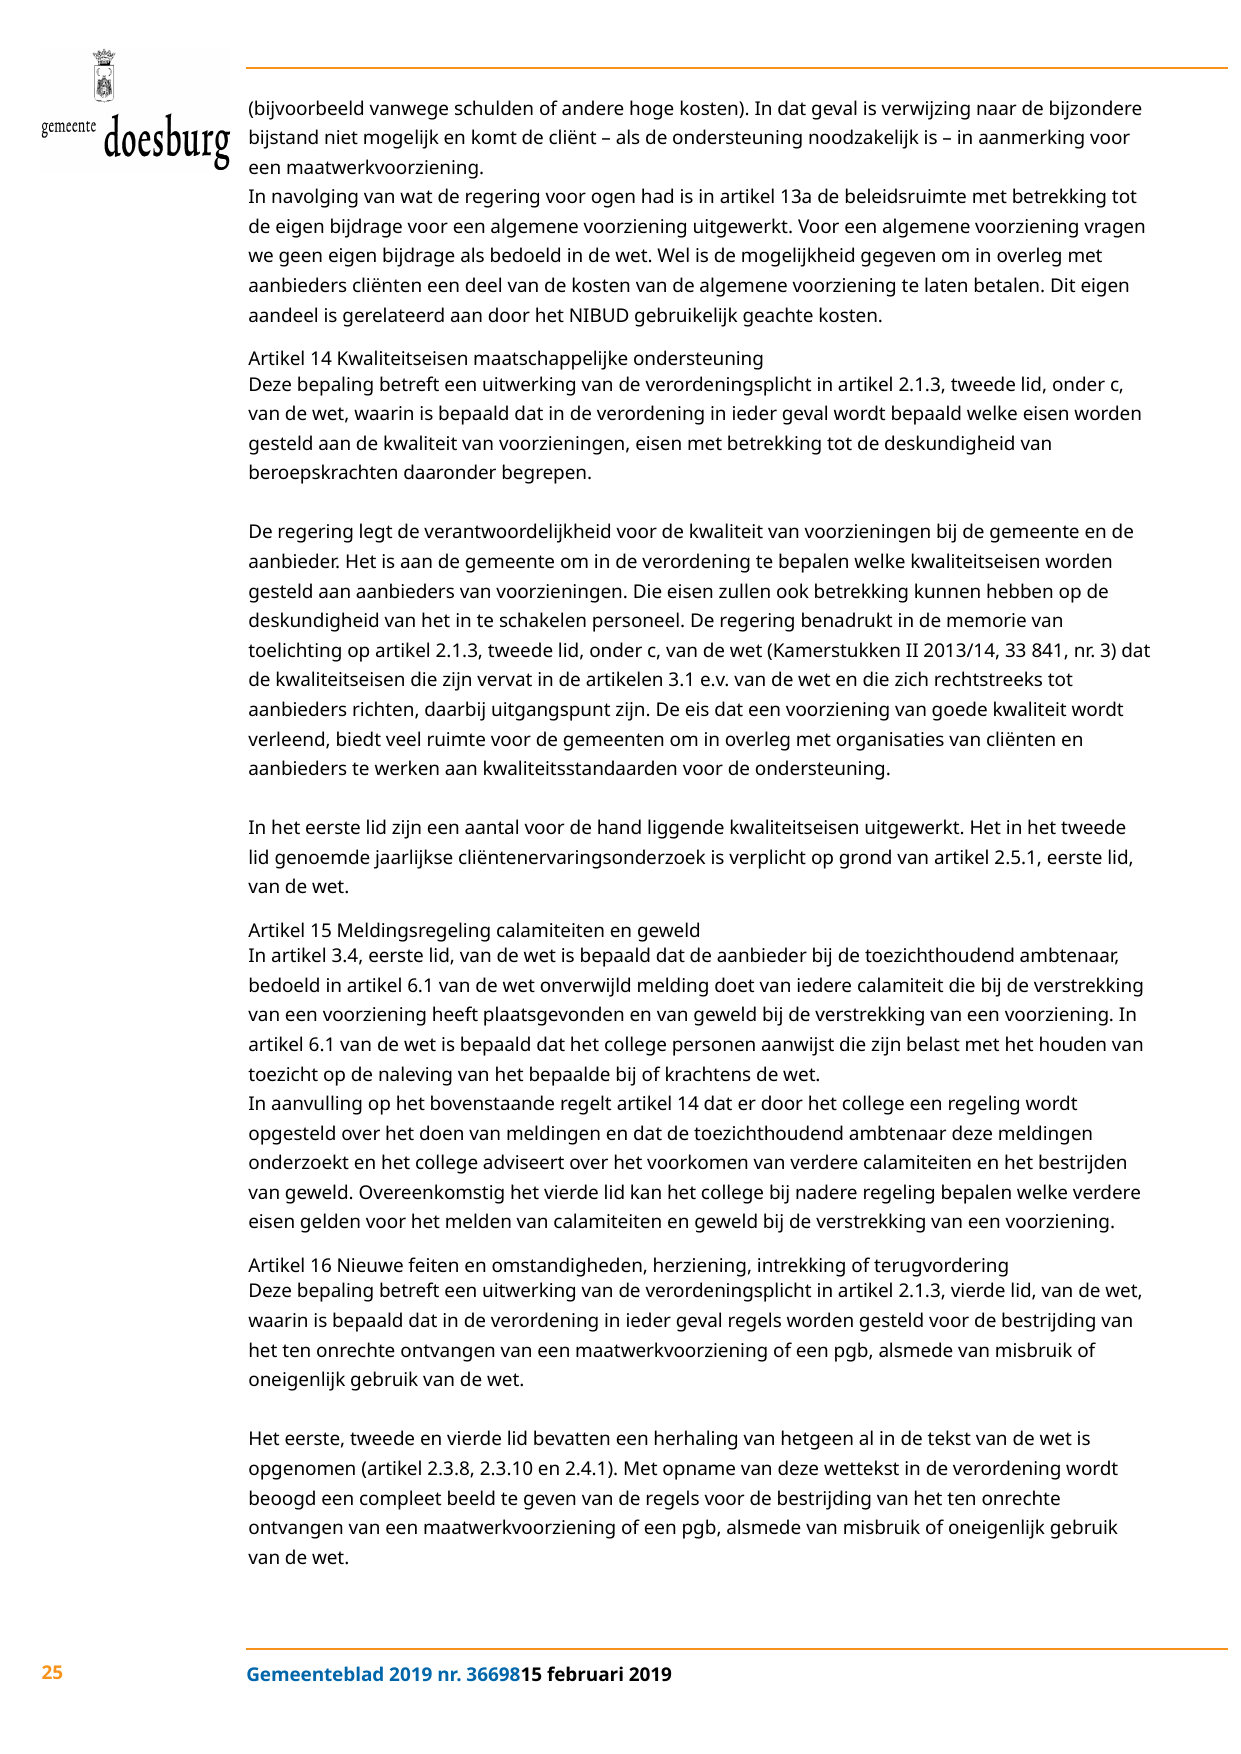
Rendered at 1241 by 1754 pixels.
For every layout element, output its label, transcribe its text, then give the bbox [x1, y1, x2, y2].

text In aanvulling op het bovenstaande regelt artikel 14 dat er door het college een regeling wordt opgesteld over het doen van meldingen en dat de toezichthoudend ambtenaar deze meldingen onderzoekt en het college adviseert over het voorkomen van verdere calamiteiten en het bestrijden van geweld. Overeenkomstig het vierde lid kan het college bij nadere regeling bepalen welke verdere eisen gelden voor het melden van calamiteiten en geweld bij de verstrekking van een voorziening. [248, 1090, 1152, 1234]
text Artikel 15 Meldingsregeling calamiteiten en geweld [248, 917, 1152, 942]
text Artikel 14 Kwaliteitseisen maatschappelijke ondersteuning [248, 345, 1152, 371]
picture [41, 47, 231, 172]
text Het eerste, tweede en vierde lid bevatten een herhaling van hetgeen al in de tekst van de wet is opgenomen (artikel 2.3.8, 2.3.10 en 2.4.1). Met opname van deze wettekst in de verordening wordt beoogd een compleet beeld te geven van de regels voor de bestrijding van het ten onrechte ontvangen van een maatwerkvoorziening of een pgb, alsmede van misbruik of oneigenlijk gebruik van de wet. [248, 1426, 1152, 1569]
text De regering legt de verantwoordelijkheid voor de kwaliteit van voorzieningen bij de gemeente en de aanbieder. Het is aan de gemeente om in de verordening te bepalen welke kwaliteitseisen worden gesteld aan aanbieders van voorzieningen. Die eisen zullen ook betrekking kunnen hebben op de deskundigheid van het in te schakelen personeel. De regering benadrukt in de memorie van toelichting op artikel 2.1.3, tweede lid, onder c, van de wet (Kamerstukken II 2013/14, 33 841, nr. 3) dat de kwaliteitseisen die zijn vervat in de artikelen 3.1 e.v. van de wet en die zich rechtstreeks tot aanbieders richten, daarbij uitgangspunt zijn. De eis dat een voorziening van goede kwaliteit wordt verleend, biedt veel ruimte voor de gemeenten om in overleg met organisaties van cliënten en aanbieders te werken aan kwaliteitsstandaarden voor de ondersteuning. [248, 519, 1152, 781]
text In artikel 3.4, eerste lid, van de wet is bepaald dat de aanbieder bij de toezichthoudend ambtenaar, bedoeld in artikel 6.1 van de wet onverwijld melding doet van iedere calamiteit die bij de verstrekking van een voorziening heeft plaatsgevonden en van geweld bij de verstrekking van een voorziening. In artikel 6.1 van de wet is bepaald dat het college personen aanwijst die zijn belast met het houden van toezicht op de naleving van het bepaalde bij of krachtens de wet. [248, 942, 1152, 1087]
text Deze bepaling betreft een uitwerking van de verordeningsplicht in artikel 2.1.3, vierde lid, van de wet, waarin is bepaald dat in de verordening in ieder geval regels worden gesteld voor de bestrijding van het ten onrechte ontvangen van een maatwerkvoorziening of een pgb, alsmede van misbruik of oneigenlijk gebruik van de wet. [248, 1278, 1152, 1392]
text Artikel 16 Nieuwe feiten en omstandigheden, herziening, intrekking of terugvordering [248, 1252, 1152, 1278]
text In navolging van wat de regering voor ogen had is in artikel 13a de beleidsruimte met betrekking tot de eigen bijdrage voor een algemene voorziening uitgewerkt. Voor een algemene voorziening vragen we geen eigen bijdrage als bedoeld in de wet. Wel is de mogelijkheid gegeven om in overleg met aanbieders cliënten een deel van de kosten van de algemene voorziening te laten betalen. Dit eigen aandeel is gerelateerd aan door het NIBUD gebruikelijk geachte kosten. [248, 183, 1152, 328]
text (bijvoorbeeld vanwege schulden of andere hoge kosten). In dat geval is verwijzing naar de bijzondere bijstand niet mogelijk en komt de cliënt – als de ondersteuning noodzakelijk is – in aanmerking voor een maatwerkvoorziening. [248, 95, 1152, 180]
text Deze bepaling betreft een uitwerking van de verordeningsplicht in artikel 2.1.3, tweede lid, onder c, van de wet, waarin is bepaald dat in de verordening in ieder geval wordt bepaald welke eisen worden gesteld aan de kwaliteit van voorzieningen, eisen met betrekking tot de deskundigheid van beroepskrachten daaronder begrepen. [248, 371, 1152, 485]
text In het eerste lid zijn een aantal voor de hand liggende kwaliteitseisen uitgewerkt. Het in het tweede lid genoemde jaarlijkse cliëntenervaringsonderzoek is verplicht op grond van artikel 2.5.1, eerste lid, van de wet. [248, 814, 1152, 899]
